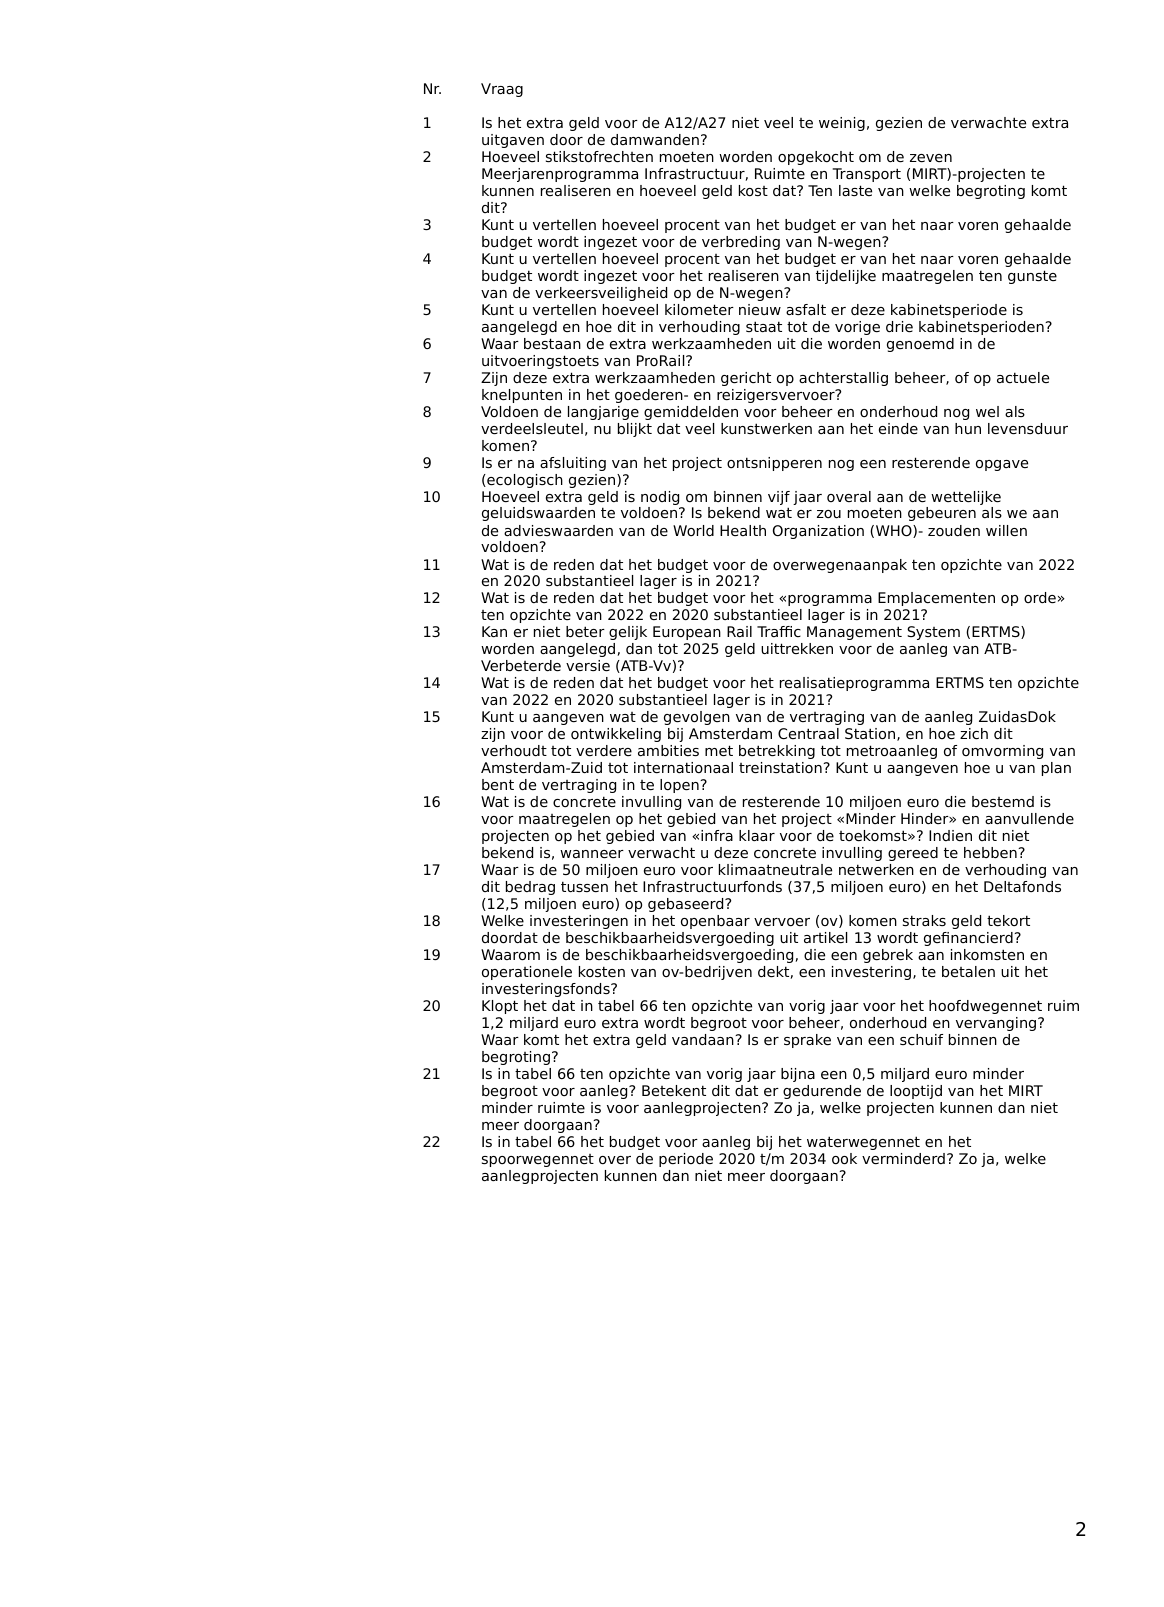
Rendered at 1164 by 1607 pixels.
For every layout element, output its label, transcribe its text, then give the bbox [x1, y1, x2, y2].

table_cell Kunt u aangeven wat de gevolgen van de vertraging van de aanleg ZuidasDok zijn voor de ontwikkeling bij Amsterdam Centraal Station, en hoe zich dit verhoudt tot verdere ambities met betrekking tot metroaanleg of omvorming van Amsterdam-Zuid tot internationaal treinstation? Kunt u aangeven hoe u van plan bent de vertraging in te lopen? [475, 709, 1087, 794]
table_cell Voldoen de langjarige gemiddelden voor beheer en onderhoud nog wel als verdeelsleutel, nu blijkt dat veel kunstwerken aan het einde van hun levensduur komen? [475, 404, 1087, 454]
table_cell Wat is de concrete invulling van de resterende 10 miljoen euro die bestemd is voor maatregelen op het gebied van het project «Minder Hinder» en aanvullende projecten op het gebied van «infra klaar voor de toekomst»? Indien dit niet bekend is, wanneer verwacht u deze concrete invulling gereed te hebben? [475, 794, 1087, 862]
table_cell 12 [422, 590, 475, 624]
table_cell 16 [422, 794, 475, 862]
table_cell 14 [422, 675, 475, 709]
table_cell 20 [422, 998, 475, 1066]
table_cell 1 [422, 115, 475, 149]
table_cell 17 [422, 862, 475, 913]
table_cell Zijn deze extra werkzaamheden gericht op achterstallig beheer, of op actuele knelpunten in het goederen- en reizigersvervoer? [475, 370, 1087, 403]
table_cell 22 [422, 1134, 475, 1184]
table_cell Hoeveel stikstofrechten moeten worden opgekocht om de zeven Meerjarenprogramma Infrastructuur, Ruimte en Transport (MIRT)-projecten te kunnen realiseren en hoeveel geld kost dat? Ten laste van welke begroting komt dit? [475, 149, 1087, 217]
table_cell Kan er niet beter gelijk European Rail Traffic Management System (ERTMS) worden aangelegd, dan tot 2025 geld uittrekken voor de aanleg van ATB-Verbeterde versie (ATB-Vv)? [475, 624, 1087, 675]
table_cell 9 [422, 455, 475, 488]
table_cell Kunt u vertellen hoeveel kilometer nieuw asfalt er deze kabinetsperiode is aangelegd en hoe dit in verhouding staat tot de vorige drie kabinetsperioden? [475, 302, 1087, 336]
table_cell 15 [422, 709, 475, 794]
table_cell 7 [422, 370, 475, 403]
table_cell Wat is de reden dat het budget voor het «programma Emplacementen op orde» ten opzichte van 2022 en 2020 substantieel lager is in 2021? [475, 590, 1087, 624]
table_cell 19 [422, 947, 475, 998]
table_cell 5 [422, 302, 475, 336]
table_cell Is in tabel 66 het budget voor aanleg bij het waterwegennet en het spoorwegennet over de periode 2020 t/m 2034 ook verminderd? Zo ja, welke aanlegprojecten kunnen dan niet meer doorgaan? [475, 1134, 1087, 1184]
table_header Nr. [422, 81, 475, 98]
table_cell Welke investeringen in het openbaar vervoer (ov) komen straks geld tekort doordat de beschikbaarheidsvergoeding uit artikel 13 wordt gefinancierd? [475, 913, 1087, 947]
table_cell Wat is de reden dat het budget voor de overwegenaanpak ten opzichte van 2022 en 2020 substantieel lager is in 2021? [475, 556, 1087, 590]
table_cell Waar bestaan de extra werkzaamheden uit die worden genoemd in de uitvoeringstoets van ProRail? [475, 336, 1087, 369]
table_cell Klopt het dat in tabel 66 ten opzichte van vorig jaar voor het hoofdwegennet ruim 1,2 miljard euro extra wordt begroot voor beheer, onderhoud en vervanging? Waar komt het extra geld vandaan? Is er sprake van een schuif binnen de begroting? [475, 998, 1087, 1066]
table_cell [475, 98, 1087, 115]
table_cell 10 [422, 489, 475, 556]
table_cell 2 [422, 149, 475, 217]
table_cell 13 [422, 624, 475, 675]
table_cell Is in tabel 66 ten opzichte van vorig jaar bijna een 0,5 miljard euro minder begroot voor aanleg? Betekent dit dat er gedurende de looptijd van het MIRT minder ruimte is voor aanlegprojecten? Zo ja, welke projecten kunnen dan niet meer doorgaan? [475, 1066, 1087, 1134]
table_cell 11 [422, 556, 475, 590]
table_cell 3 [422, 217, 475, 251]
table_cell Wat is de reden dat het budget voor het realisatieprogramma ERTMS ten opzichte van 2022 en 2020 substantieel lager is in 2021? [475, 675, 1087, 709]
table_cell 18 [422, 913, 475, 947]
table_header Vraag [475, 81, 1087, 98]
table_cell Kunt u vertellen hoeveel procent van het budget er van het naar voren gehaalde budget wordt ingezet voor de verbreding van N-wegen? [475, 217, 1087, 251]
table_cell Kunt u vertellen hoeveel procent van het budget er van het naar voren gehaalde budget wordt ingezet voor het realiseren van tijdelijke maatregelen ten gunste van de verkeersveiligheid op de N-wegen? [475, 251, 1087, 302]
table_cell 21 [422, 1066, 475, 1134]
table_cell Is er na afsluiting van het project ontsnipperen nog een resterende opgave (ecologisch gezien)? [475, 455, 1087, 488]
table_cell Is het extra geld voor de A12/A27 niet veel te weinig, gezien de verwachte extra uitgaven door de damwanden? [475, 115, 1087, 149]
table_cell Waar is de 50 miljoen euro voor klimaatneutrale netwerken en de verhouding van dit bedrag tussen het Infrastructuurfonds (37,5 miljoen euro) en het Deltafonds (12,5 miljoen euro) op gebaseerd? [475, 862, 1087, 913]
table_cell [422, 98, 475, 115]
table_cell 6 [422, 336, 475, 369]
table_cell 8 [422, 404, 475, 454]
table_cell Waarom is de beschikbaarheidsvergoeding, die een gebrek aan inkomsten en operationele kosten van ov-bedrijven dekt, een investering, te betalen uit het investeringsfonds? [475, 947, 1087, 998]
table_cell Hoeveel extra geld is nodig om binnen vijf jaar overal aan de wettelijke geluidswaarden te voldoen? Is bekend wat er zou moeten gebeuren als we aan de advieswaarden van de World Health Organization (WHO)- zouden willen voldoen? [475, 489, 1087, 556]
table_cell 4 [422, 251, 475, 302]
